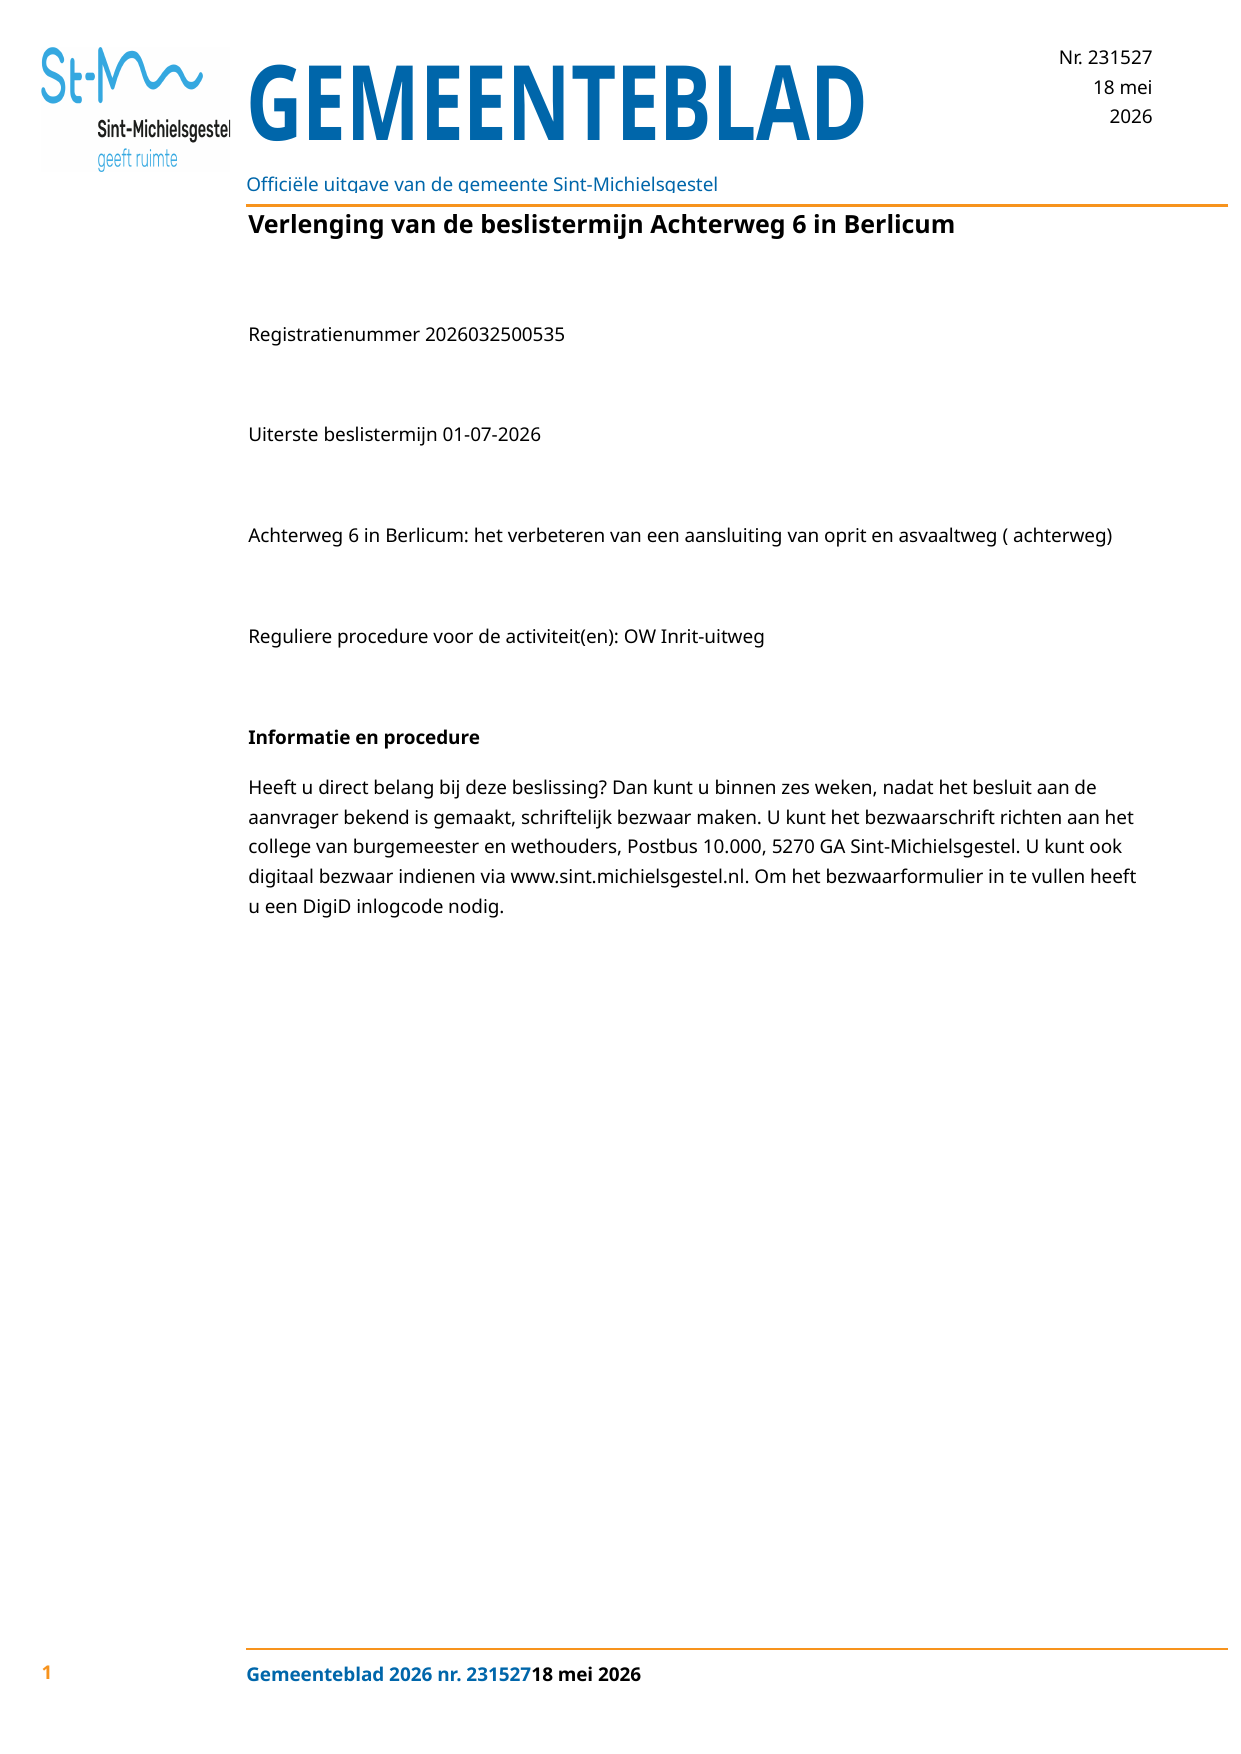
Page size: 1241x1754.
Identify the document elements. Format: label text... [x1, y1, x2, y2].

text Informatie en procedure [248, 724, 1152, 750]
text Heeft u direct belang bij deze beslissing? Dan kunt u binnen zes weken, nadat het besluit aan de aanvrager bekend is gemaakt, schriftelijk bezwaar maken. U kunt het bezwaarschrift richten aan het college van burgemeester en wethouders, Postbus 10.000, 5270 GA Sint-Michielsgestel. U kunt ook digitaal bezwaar indienen via www.sint.michielsgestel.nl. Om het bezwaarformulier in te vullen heeft u een DigiD inlogcode nodig. [248, 774, 1152, 918]
text Reguliere procedure voor de activiteit(en): OW Inrit-uitweg [248, 623, 1152, 649]
text Verlenging van de beslistermijn Achterweg 6 in Berlicum [248, 207, 1152, 241]
text Uiterste beslistermijn 01-07-2026 [248, 422, 1152, 447]
text Achterweg 6 in Berlicum: het verbeteren van een aansluiting van oprit en asvaaltweg ( achterweg) [248, 522, 1152, 548]
picture [41, 47, 231, 172]
text Registratienummer 2026032500535 [248, 321, 1152, 346]
